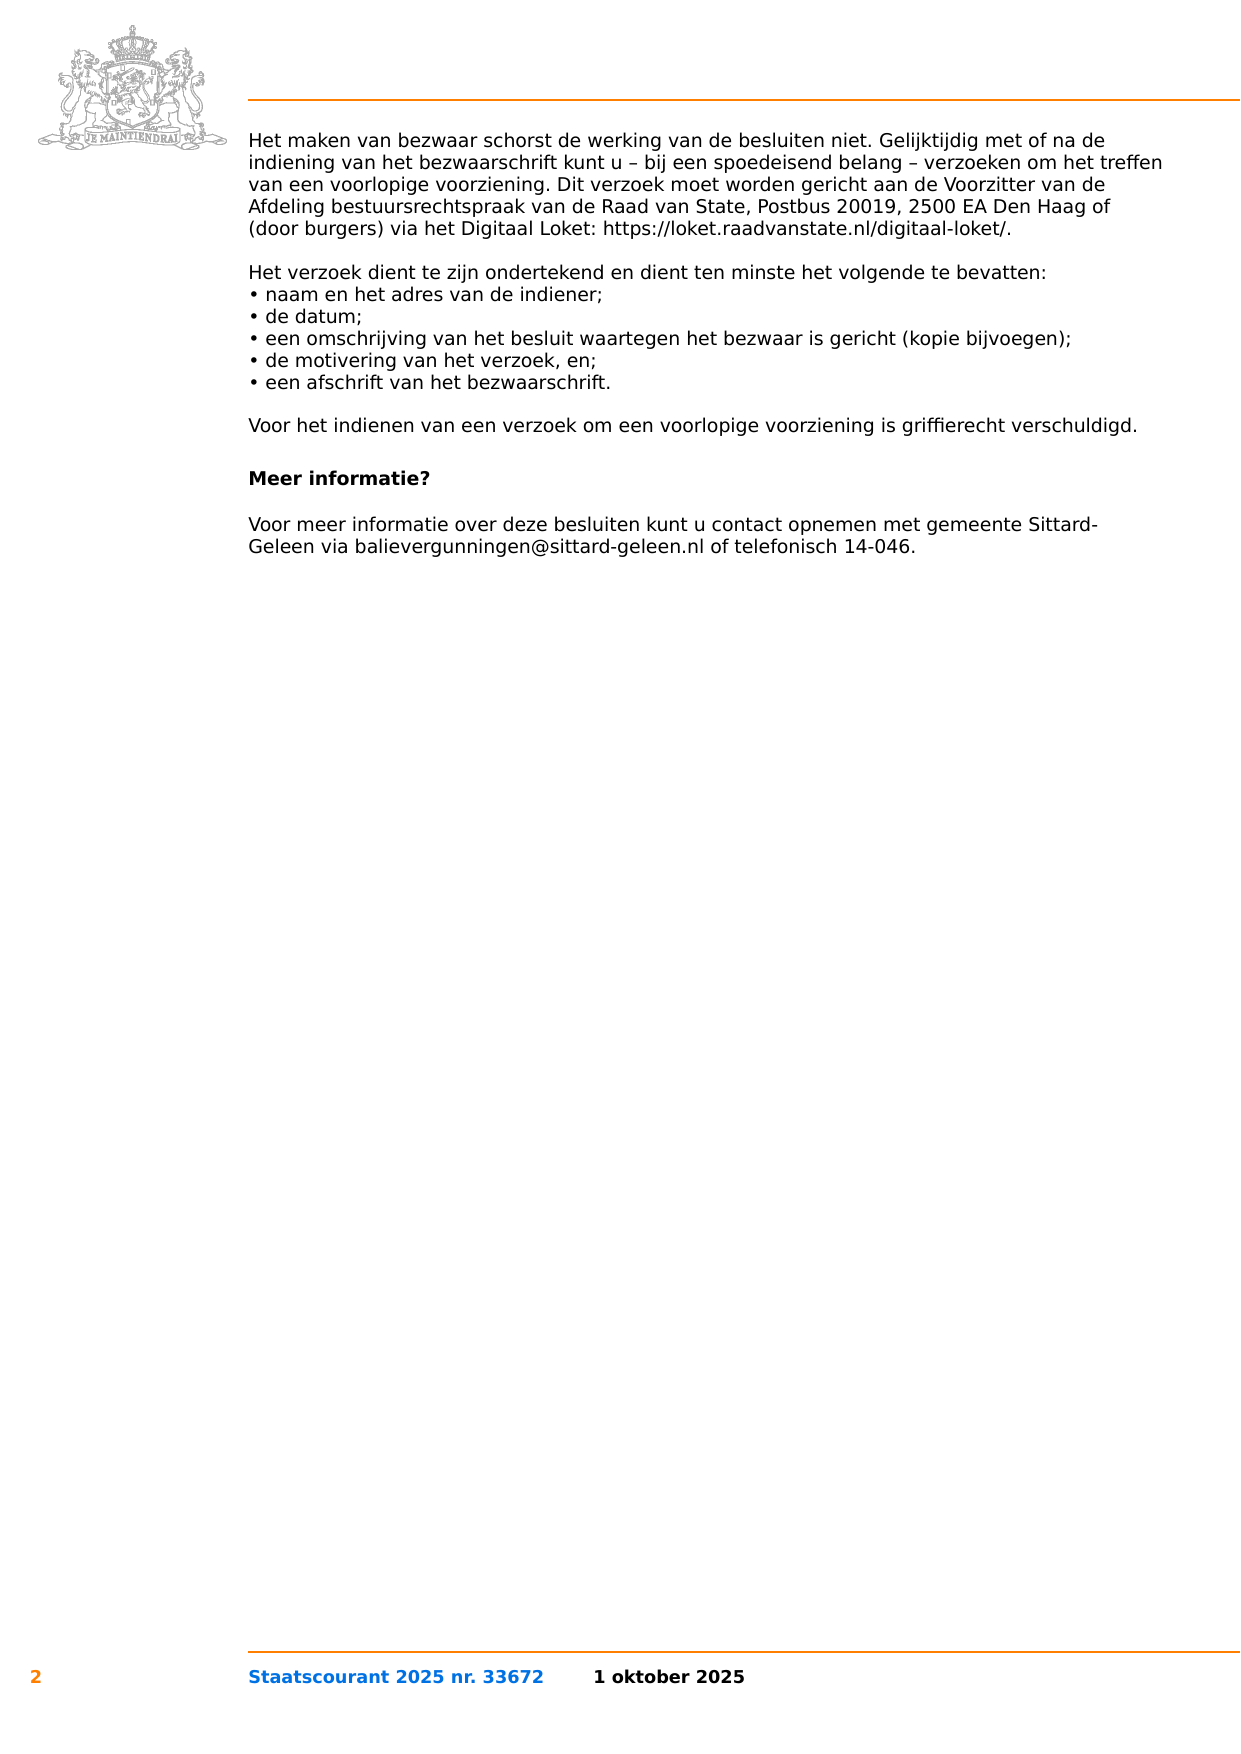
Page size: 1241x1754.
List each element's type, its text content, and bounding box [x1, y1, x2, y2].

text • een afschrift van het bezwaarschrift. [248, 372, 1163, 393]
text Het verzoek dient te zijn ondertekend en dient ten minste het volgende te bevatten: [248, 262, 1163, 284]
text • de motivering van het verzoek, en; [248, 349, 1163, 372]
text Voor meer informatie over deze besluiten kunt u contact opnemen met gemeente Sittard-Geleen via balievergunningen@sittard-geleen.nl of telefonisch 14-046. [248, 514, 1163, 558]
text Voor het indienen van een verzoek om een voorlopige voorziening is griffierecht verschuldigd. [248, 415, 1163, 437]
text • naam en het adres van de indiener; [248, 284, 1163, 306]
picture [38, 25, 227, 150]
text • de datum; [248, 306, 1163, 328]
subtitle Meer informatie? [248, 467, 1163, 489]
text Het maken van bezwaar schorst de werking van de besluiten niet. Gelijktijdig met of na de indiening van het bezwaarschrift kunt u – bij een spoedeisend belang – verzoeken om het treffen van een voorlopige voorziening. Dit verzoek moet worden gericht aan de Voorzitter van de Afdeling bestuursrechtspraak van de Raad van State, Postbus 20019, 2500 EA Den Haag of (door burgers) via het Digitaal Loket: https://loket.raadvanstate.nl/digitaal-loket/. [248, 130, 1163, 240]
text • een omschrijving van het besluit waartegen het bezwaar is gericht (kopie bijvoegen); [248, 328, 1163, 349]
